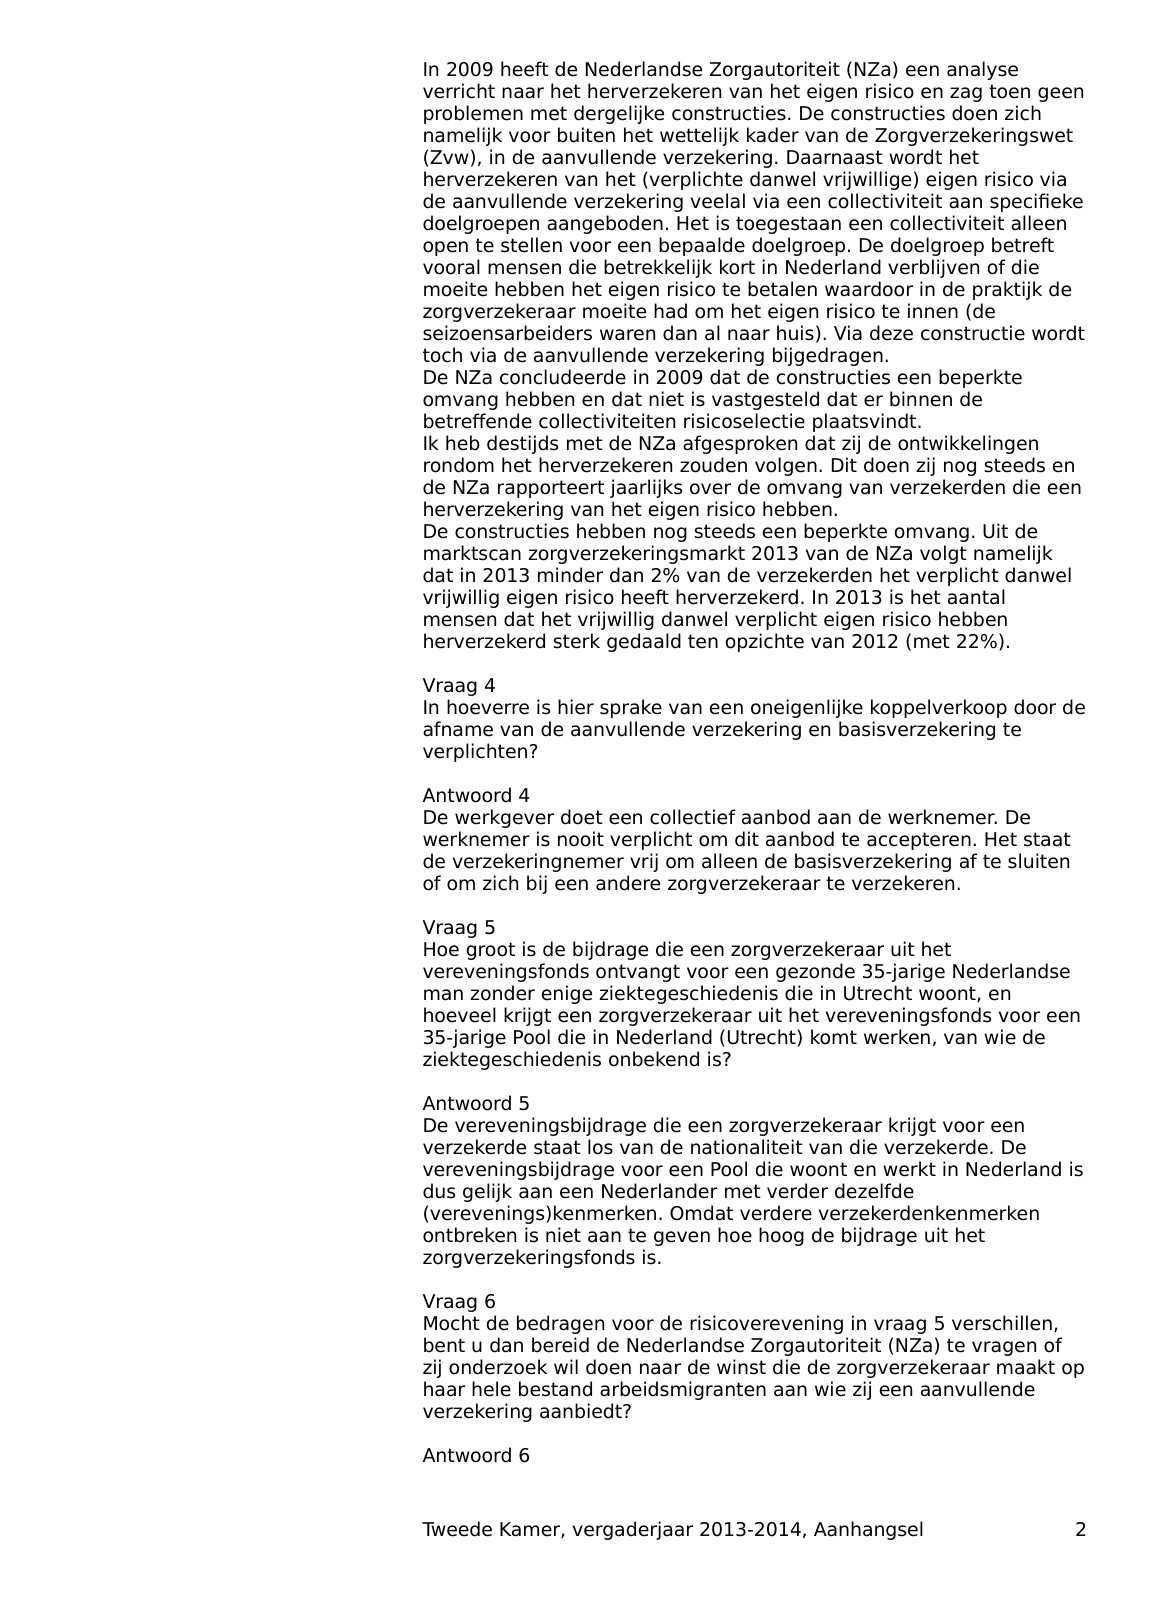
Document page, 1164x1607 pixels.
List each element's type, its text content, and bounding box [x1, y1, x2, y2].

text Mocht de bedragen voor de risicoverevening in vraag 5 verschillen, bent u dan bereid de Nederlandse Zorgautoriteit (NZa) te vragen of zij onderzoek wil doen naar de winst die de zorgverzekeraar maakt op haar hele bestand arbeidsmigranten aan wie zij een aanvullende verzekering aanbiedt? [422, 1313, 1087, 1423]
text Vraag 6 [422, 1291, 1087, 1313]
text In 2009 heeft de Nederlandse Zorgautoriteit (NZa) een analyse verricht naar het herverzekeren van het eigen risico en zag toen geen problemen met dergelijke constructies. De constructies doen zich namelijk voor buiten het wettelijk kader van de Zorgverzekeringswet (Zvw), in de aanvullende verzekering. Daarnaast wordt het herverzekeren van het (verplichte danwel vrijwillige) eigen risico via de aanvullende verzekering veelal via een collectiviteit aan specifieke doelgroepen aangeboden. Het is toegestaan een collectiviteit alleen open te stellen voor een bepaalde doelgroep. De doelgroep betreft vooral mensen die betrekkelijk kort in Nederland verblijven of die moeite hebben het eigen risico te betalen waardoor in de praktijk de zorgverzekeraar moeite had om het eigen risico te innen (de seizoensarbeiders waren dan al naar huis). Via deze constructie wordt toch via de aanvullende verzekering bijgedragen. [422, 59, 1087, 367]
text In hoeverre is hier sprake van een oneigenlijke koppelverkoop door de afname van de aanvullende verzekering en basisverzekering te verplichten? [422, 697, 1087, 763]
text Antwoord 4 [422, 785, 1087, 807]
text Antwoord 6 [422, 1445, 1087, 1467]
text De vereveningsbijdrage die een zorgverzekeraar krijgt voor een verzekerde staat los van de nationaliteit van die verzekerde. De vereveningsbijdrage voor een Pool die woont en werkt in Nederland is dus gelijk aan een Nederlander met verder dezelfde (verevenings)kenmerken. Omdat verdere verzekerdenkenmerken ontbreken is niet aan te geven hoe hoog de bijdrage uit het zorgverzekeringsfonds is. [422, 1115, 1087, 1269]
text Ik heb destijds met de NZa afgesproken dat zij de ontwikkelingen rondom het herverzekeren zouden volgen. Dit doen zij nog steeds en de NZa rapporteert jaarlijks over de omvang van verzekerden die een herverzekering van het eigen risico hebben. [422, 433, 1087, 521]
text De constructies hebben nog steeds een beperkte omvang. Uit de marktscan zorgverzekeringsmarkt 2013 van de NZa volgt namelijk dat in 2013 minder dan 2% van de verzekerden het verplicht danwel vrijwillig eigen risico heeft herverzekerd. In 2013 is het aantal mensen dat het vrijwillig danwel verplicht eigen risico hebben herverzekerd sterk gedaald ten opzichte van 2012 (met 22%). [422, 521, 1087, 652]
text Antwoord 5 [422, 1093, 1087, 1115]
text Hoe groot is de bijdrage die een zorgverzekeraar uit het vereveningsfonds ontvangt voor een gezonde 35-jarige Nederlandse man zonder enige ziektegeschiedenis die in Utrecht woont, en hoeveel krijgt een zorgverzekeraar uit het vereveningsfonds voor een 35-jarige Pool die in Nederland (Utrecht) komt werken, van wie de ziektegeschiedenis onbekend is? [422, 939, 1087, 1071]
text Vraag 4 [422, 675, 1087, 697]
text De NZa concludeerde in 2009 dat de constructies een beperkte omvang hebben en dat niet is vastgesteld dat er binnen de betreffende collectiviteiten risicoselectie plaatsvindt. [422, 367, 1087, 433]
text De werkgever doet een collectief aanbod aan de werknemer. De werknemer is nooit verplicht om dit aanbod te accepteren. Het staat de verzekeringnemer vrij om alleen de basisverzekering af te sluiten of om zich bij een andere zorgverzekeraar te verzekeren. [422, 807, 1087, 895]
text Vraag 5 [422, 917, 1087, 939]
